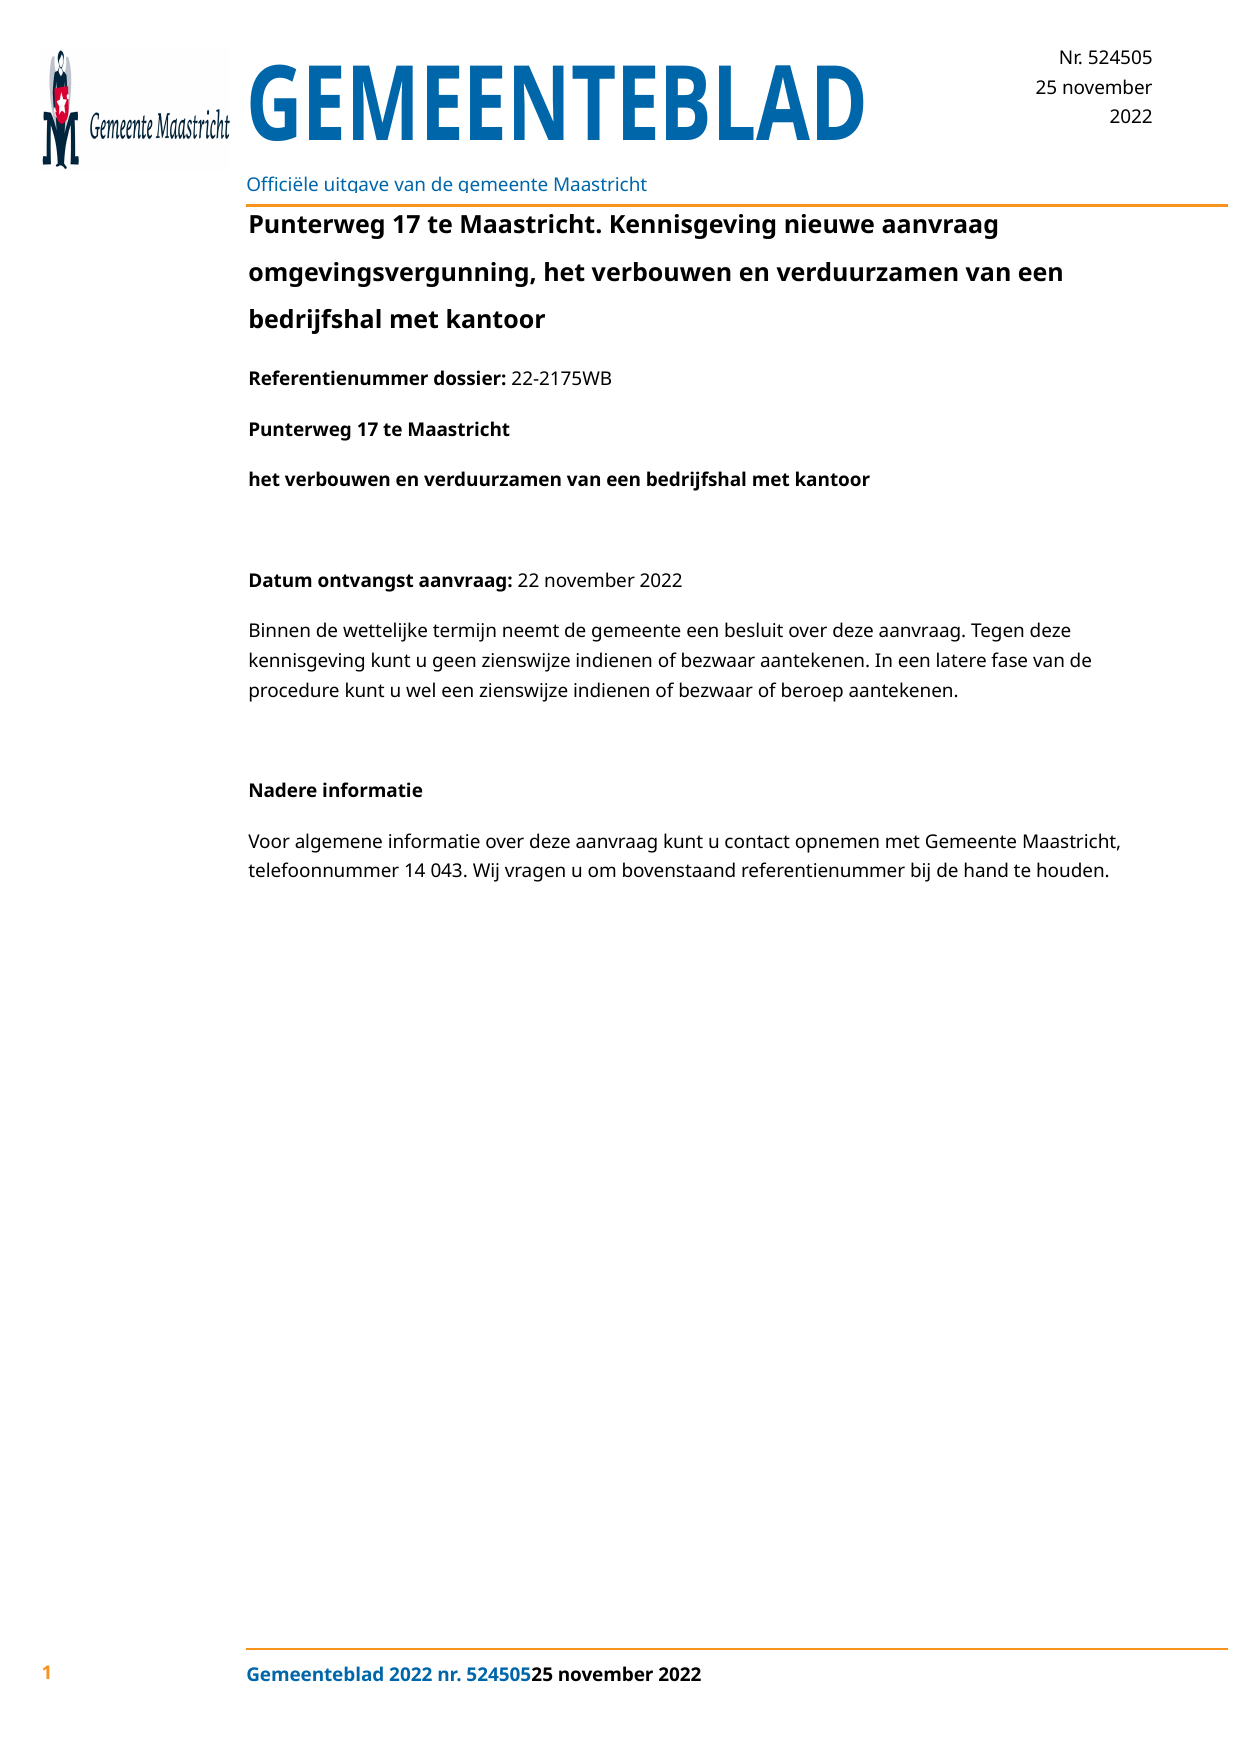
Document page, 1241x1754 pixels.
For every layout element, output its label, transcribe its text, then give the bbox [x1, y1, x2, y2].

picture [41, 47, 231, 172]
text het verbouwen en verduurzamen van een bedrijfshal met kantoor [248, 466, 1152, 492]
text Nadere informatie [248, 778, 1152, 803]
text Datum ontvangst aanvraag: 22 november 2022 [248, 567, 1152, 593]
text Referentienummer dossier: 22-2175WB [248, 366, 1152, 391]
text Binnen de wettelijke termijn neemt de gemeente een besluit over deze aanvraag. Tegen deze kennisgeving kunt u geen zienswijze indienen of bezwaar aantekenen. In een latere fase van de procedure kunt u wel een zienswijze indienen of bezwaar of beroep aantekenen. [248, 618, 1152, 702]
text Punterweg 17 te Maastricht [248, 416, 1152, 442]
text Voor algemene informatie over deze aanvraag kunt u contact opnemen met Gemeente Maastricht, telefoonnummer 14 043. Wij vragen u om bovenstaand referentienummer bij de hand te houden. [248, 828, 1152, 883]
text Punterweg 17 te Maastricht. Kennisgeving nieuwe aanvraag omgevingsvergunning, het verbouwen en verduurzamen van een bedrijfshal met kantoor [248, 207, 1152, 336]
